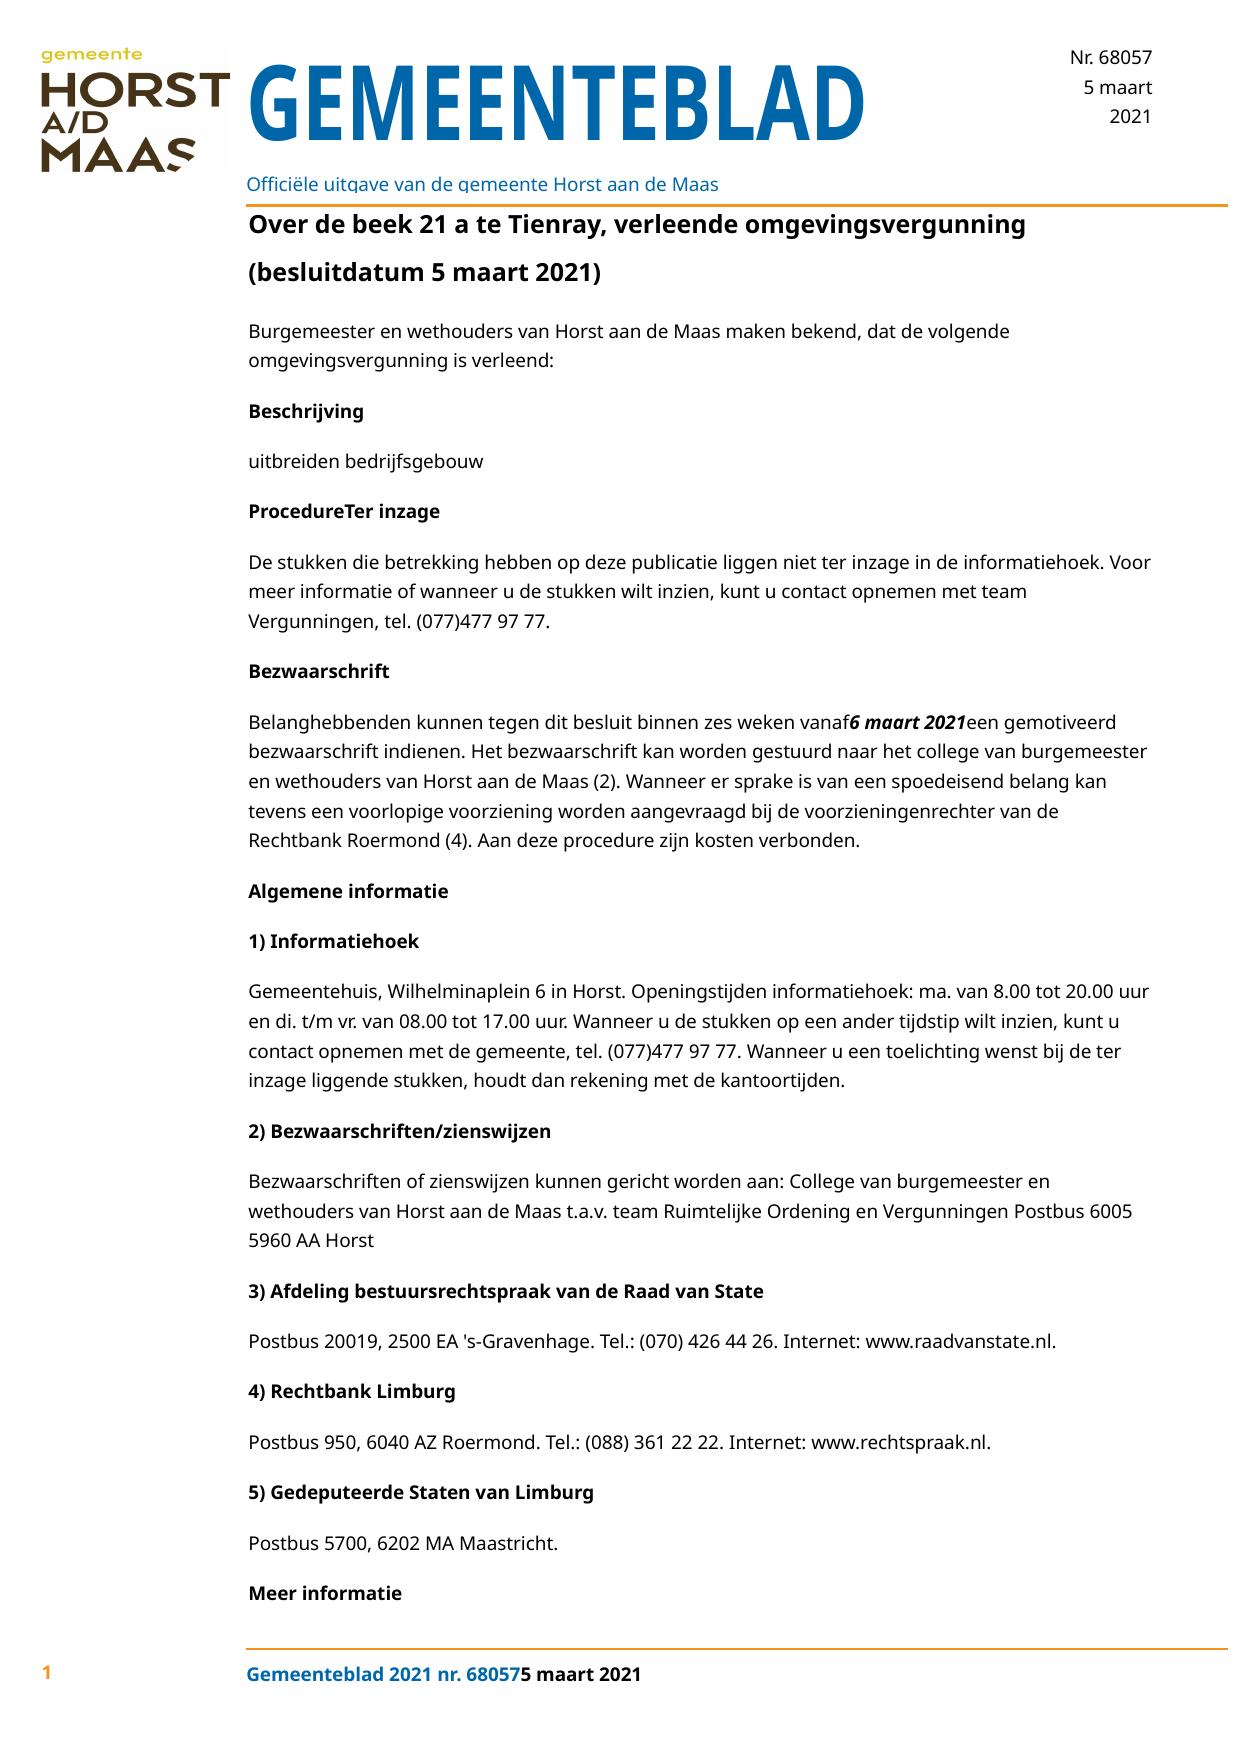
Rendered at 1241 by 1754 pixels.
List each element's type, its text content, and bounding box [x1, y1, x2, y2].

text 3) Afdeling bestuursrechtspraak van de Raad van State [248, 1278, 1152, 1304]
text Postbus 950, 6040 AZ Roermond. Tel.: (088) 361 22 22. Internet: www.rechtspraak.nl. [248, 1429, 1152, 1455]
picture [41, 47, 231, 172]
text 1) Informatiehoek [248, 928, 1152, 954]
text Postbus 20019, 2500 EA 's-Gravenhage. Tel.: (070) 426 44 26. Internet: www.raadvanstate.nl. [248, 1328, 1152, 1354]
text Postbus 5700, 6202 MA Maastricht. [248, 1530, 1152, 1556]
text 4) Rechtbank Limburg [248, 1379, 1152, 1404]
text Gemeentehuis, Wilhelminaplein 6 in Horst. Openingstijden informatiehoek: ma. van 8.00 tot 20.00 uur en di. t/m vr. van 08.00 tot 17.00 uur. Wanneer u de stukken op een ander tijdstip wilt inzien, kunt u contact opnemen met de gemeente, tel. (077)477 97 77. Wanneer u een toelichting wenst bij de ter inzage liggende stukken, houdt dan rekening met de kantoortijden. [248, 979, 1152, 1093]
text Belanghebbenden kunnen tegen dit besluit binnen zes weken vanaf6 maart 2021een gemotiveerd bezwaarschrift indienen. Het bezwaarschrift kan worden gestuurd naar het college van burgemeester en wethouders van Horst aan de Maas (2). Wanneer er sprake is van een spoedeisend belang kan tevens een voorlopige voorziening worden aangevraagd bij de voorzieningenrechter van de Rechtbank Roermond (4). Aan deze procedure zijn kosten verbonden. [248, 709, 1152, 853]
text Bezwaarschriften of zienswijzen kunnen gericht worden aan: College van burgemeester en wethouders van Horst aan de Maas t.a.v. team Ruimtelijke Ordening en Vergunningen Postbus 6005 5960 AA Horst [248, 1168, 1152, 1253]
text De stukken die betrekking hebben op deze publicatie liggen niet ter inzage in de informatiehoek. Voor meer informatie of wanneer u de stukken wilt inzien, kunt u contact opnemen met team Vergunningen, tel. (077)477 97 77. [248, 549, 1152, 634]
text Over de beek 21 a te Tienray, verleende omgevingsvergunning (besluitdatum 5 maart 2021) [248, 207, 1152, 288]
text Beschrijving [248, 398, 1152, 424]
text uitbreiden bedrijfsgebouw [248, 448, 1152, 474]
text 2) Bezwaarschriften/zienswijzen [248, 1118, 1152, 1144]
text ProcedureTer inzage [248, 499, 1152, 524]
text 5) Gedeputeerde Staten van Limburg [248, 1479, 1152, 1505]
text Meer informatie [248, 1580, 1152, 1606]
text Burgemeester en wethouders van Horst aan de Maas maken bekend, dat de volgende omgevingsvergunning is verleend: [248, 318, 1152, 373]
text Bezwaarschrift [248, 659, 1152, 684]
text Algemene informatie [248, 878, 1152, 904]
